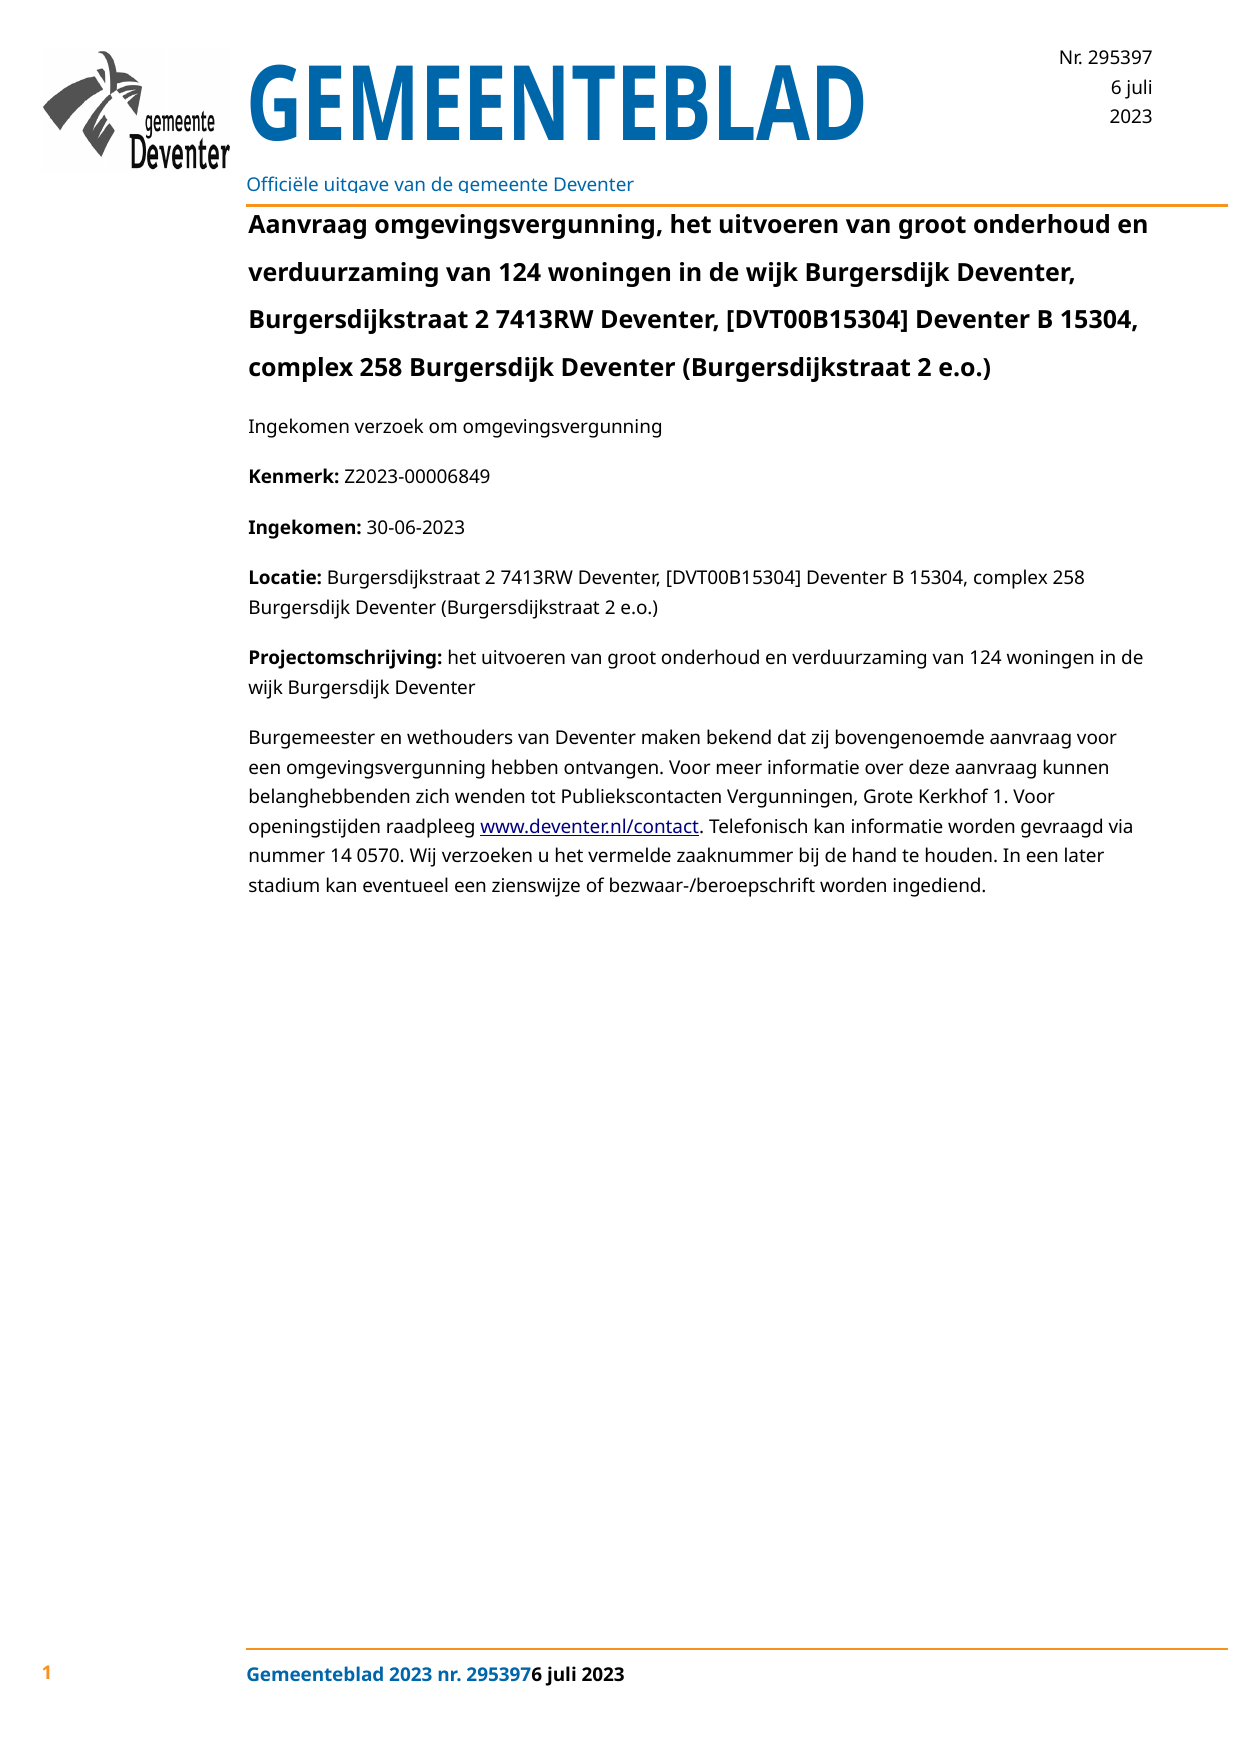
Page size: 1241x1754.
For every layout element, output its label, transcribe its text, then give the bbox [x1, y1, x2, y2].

text Projectomschrijving: het uitvoeren van groot onderhoud en verduurzaming van 124 woningen in de wijk Burgersdijk Deventer [248, 644, 1152, 700]
text Aanvraag omgevingsvergunning, het uitvoeren van groot onderhoud en verduurzaming van 124 woningen in de wijk Burgersdijk Deventer, Burgersdijkstraat 2 7413RW Deventer, [DVT00B15304] Deventer B 15304, complex 258 Burgersdijk Deventer (Burgersdijkstraat 2 e.o.) [248, 207, 1152, 384]
text Ingekomen verzoek om omgevingsvergunning [248, 413, 1152, 439]
text Ingekomen: 30-06-2023 [248, 514, 1152, 540]
text Burgemeester en wethouders van Deventer maken bekend dat zij bovengenoemde aanvraag voor een omgevingsvergunning hebben ontvangen. Voor meer informatie over deze aanvraag kunnen belanghebbenden zich wenden tot Publiekscontacten Vergunningen, Grote Kerkhof 1. Voor openingstijden raadpleeg www.deventer.nl/contact. Telefonisch kan informatie worden gevraagd via nummer 14 0570. Wij verzoeken u het vermelde zaaknummer bij de hand te houden. In een later stadium kan eventueel een zienswijze of bezwaar-/beroepschrift worden ingediend. [248, 724, 1152, 898]
text Locatie: Burgersdijkstraat 2 7413RW Deventer, [DVT00B15304] Deventer B 15304, complex 258 Burgersdijk Deventer (Burgersdijkstraat 2 e.o.) [248, 564, 1152, 620]
picture [41, 47, 231, 172]
text Kenmerk: Z2023-00006849 [248, 463, 1152, 489]
